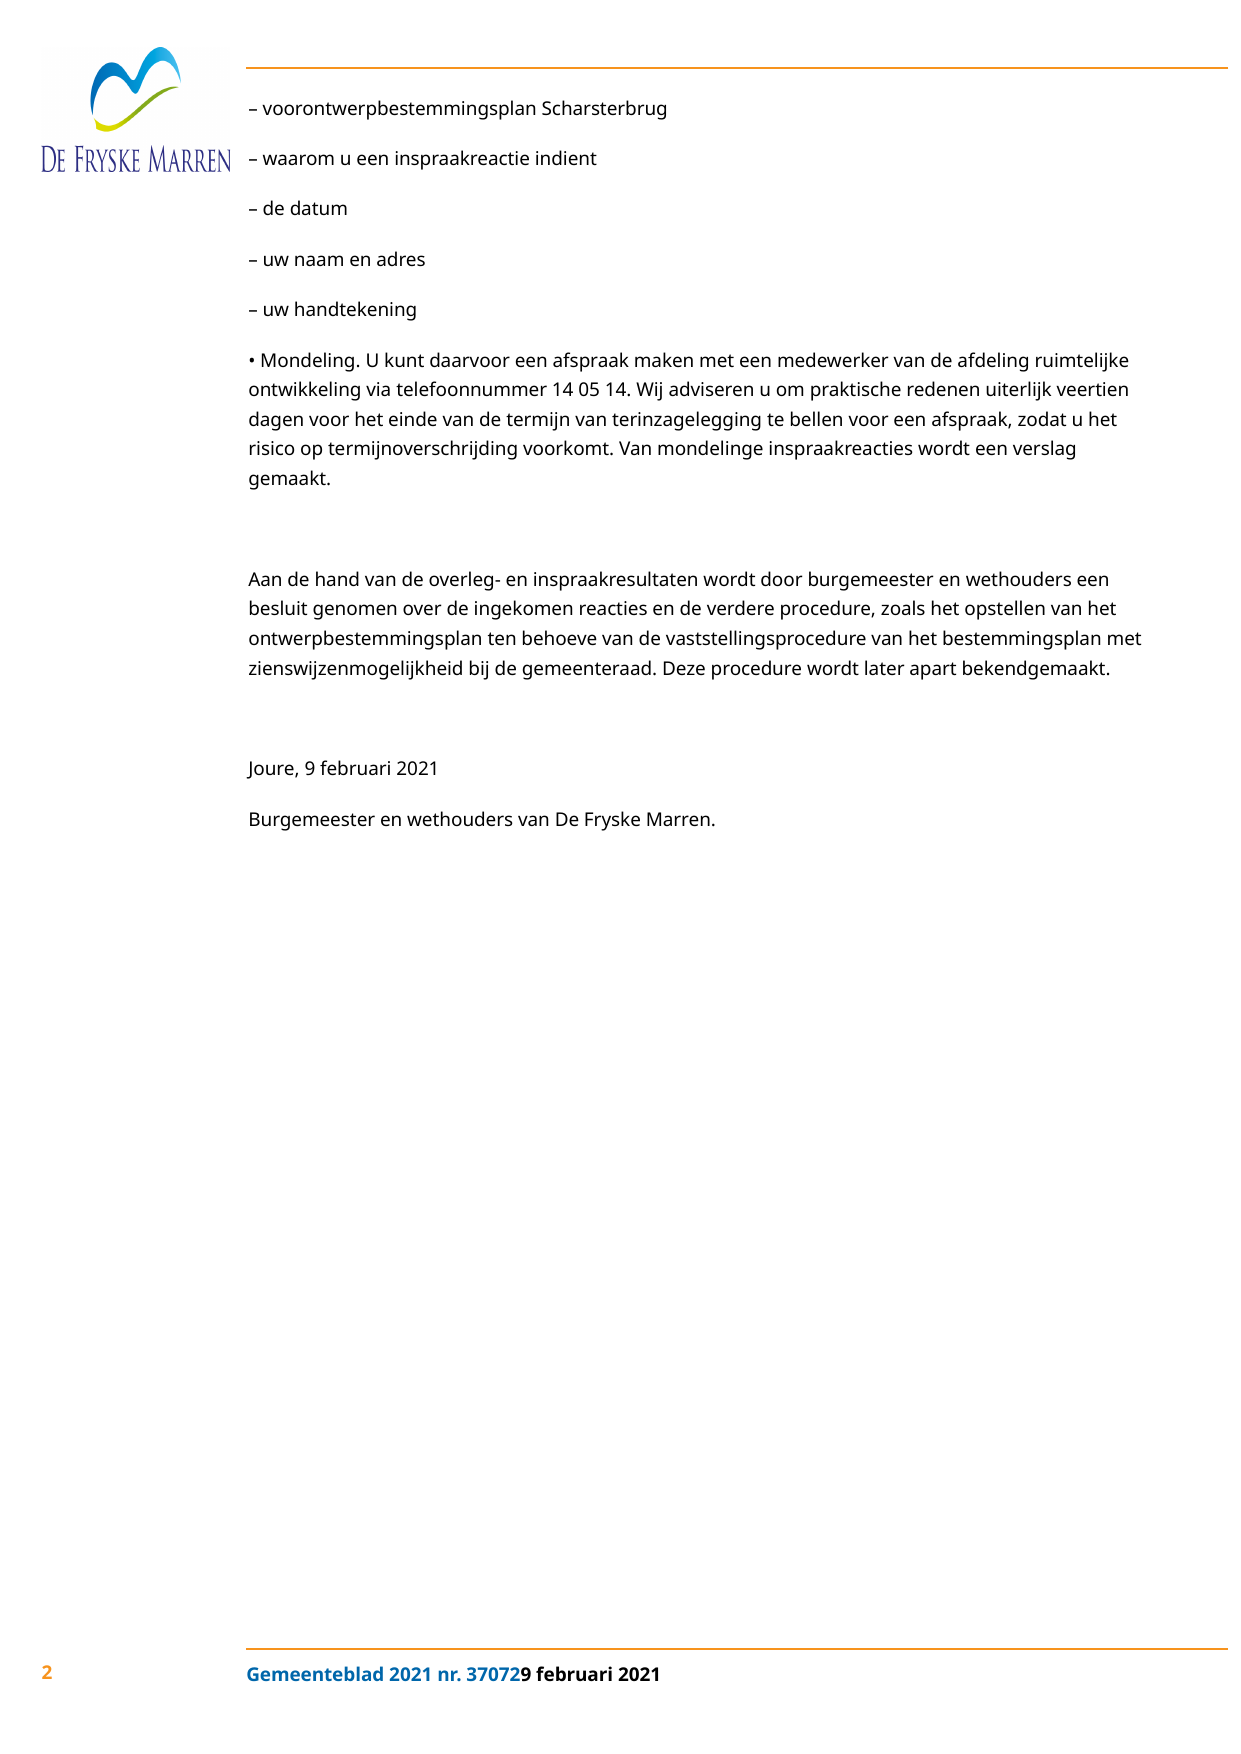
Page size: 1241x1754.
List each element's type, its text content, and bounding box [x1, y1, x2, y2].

text – waarom u een inspraakreactie indient [248, 145, 1152, 171]
text Joure, 9 februari 2021 [248, 756, 1152, 781]
text – de datum [248, 196, 1152, 221]
text Aan de hand van de overleg- en inspraakresultaten wordt door burgemeester en wethouders een besluit genomen over de ingekomen reacties en de verdere procedure, zoals het opstellen van het ontwerpbestemmingsplan ten behoeve van de vaststellingsprocedure van het bestemmingsplan met zienswijzenmogelijkheid bij de gemeenteraad. Deze procedure wordt later apart bekendgemaakt. [248, 566, 1152, 681]
text Burgemeester en wethouders van De Fryske Marren. [248, 806, 1152, 832]
text • Mondeling. U kunt daarvoor een afspraak maken met een medewerker van de afdeling ruimtelijke ontwikkeling via telefoonnummer 14 05 14. Wij adviseren u om praktische redenen uiterlijk veertien dagen voor het einde van de termijn van terinzagelegging te bellen voor een afspraak, zodat u het risico op termijnoverschrijding voorkomt. Van mondelinge inspraakreacties wordt een verslag gemaakt. [248, 347, 1152, 491]
picture [41, 47, 231, 172]
text – uw handtekening [248, 296, 1152, 322]
text – voorontwerpbestemmingsplan Scharsterbrug [248, 95, 1152, 121]
text – uw naam en adres [248, 246, 1152, 272]
